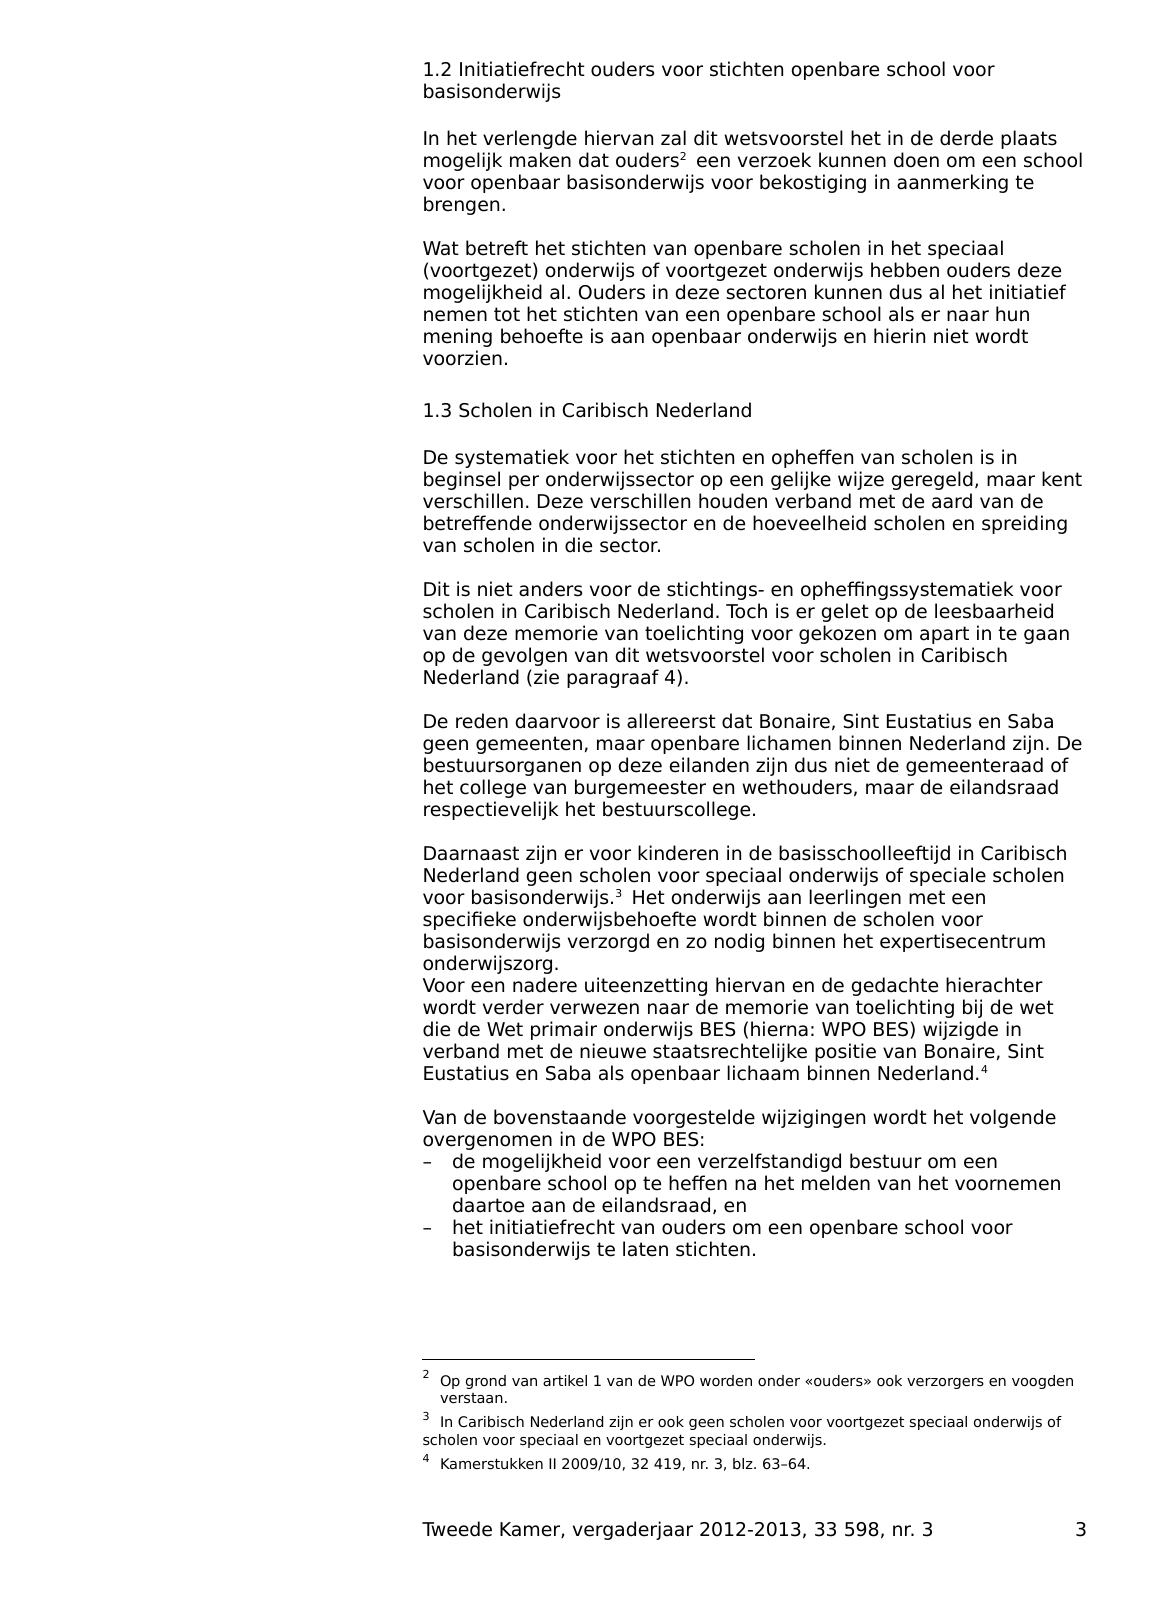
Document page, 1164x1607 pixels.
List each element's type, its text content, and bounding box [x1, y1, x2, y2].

text – de mogelijkheid voor een verzelfstandigd bestuur om een openbare school op te heffen na het melden van het voornemen daartoe aan de eilandsraad, en [422, 1151, 1087, 1217]
text In Caribisch Nederland zijn er ook geen scholen voor voortgezet speciaal onderwijs of [422, 1410, 1087, 1432]
text scholen voor speciaal en voortgezet speciaal onderwijs. [422, 1432, 1087, 1449]
text – het initiatiefrecht van ouders om een openbare school voor basisonderwijs te laten stichten. [422, 1217, 1087, 1261]
subtitle 1.2 Initiatiefrecht ouders voor stichten openbare school voor basisonderwijs [422, 59, 1087, 103]
text In het verlengde hiervan zal dit wetsvoorstel het in de derde plaats mogelijk maken dat ouders een verzoek kunnen doen om een school voor openbaar basisonderwijs voor bekostiging in aanmerking te brengen. [422, 128, 1087, 216]
text Van de bovenstaande voorgestelde wijzigingen wordt het volgende overgenomen in de WPO BES: [422, 1107, 1087, 1151]
subtitle 1.3 Scholen in Caribisch Nederland [422, 400, 1087, 422]
text De systematiek voor het stichten en opheffen van scholen is in beginsel per onderwijssector op een gelijke wijze geregeld, maar kent verschillen. Deze verschillen houden verband met de aard van de betreffende onderwijssector en de hoeveelheid scholen en spreiding van scholen in die sector. [422, 447, 1087, 557]
text Kamerstukken II 2009/10, 32 419, nr. 3, blz. 63–64. [422, 1452, 1087, 1474]
text Wat betreft het stichten van openbare scholen in het speciaal (voortgezet) onderwijs of voortgezet onderwijs hebben ouders deze mogelijkheid al. Ouders in deze sectoren kunnen dus al het initiatief nemen tot het stichten van een openbare school als er naar hun mening behoefte is aan openbaar onderwijs en hierin niet wordt voorzien. [422, 238, 1087, 370]
text De reden daarvoor is allereerst dat Bonaire, Sint Eustatius en Saba geen gemeenten, maar openbare lichamen binnen Nederland zijn. De bestuursorganen op deze eilanden zijn dus niet de gemeenteraad of het college van burgemeester en wethouders, maar de eilandsraad respectievelijk het bestuurscollege. [422, 711, 1087, 821]
text Voor een nadere uiteenzetting hiervan en de gedachte hierachter wordt verder verwezen naar de memorie van toelichting bij de wet die de Wet primair onderwijs BES (hierna: WPO BES) wijzigde in verband met de nieuwe staatsrechtelijke positie van Bonaire, Sint Eustatius en Saba als openbaar lichaam binnen Nederland. [422, 975, 1087, 1085]
text Op grond van artikel 1 van de WPO worden onder «ouders» ook verzorgers en voogden verstaan. [422, 1368, 1087, 1407]
text Daarnaast zijn er voor kinderen in de basisschoolleeftijd in Caribisch Nederland geen scholen voor speciaal onderwijs of speciale scholen voor basisonderwijs. Het onderwijs aan leerlingen met een specifieke onderwijsbehoefte wordt binnen de scholen voor basisonderwijs verzorgd en zo nodig binnen het expertisecentrum onderwijszorg. [422, 843, 1087, 975]
text Dit is niet anders voor de stichtings- en opheffingssystematiek voor scholen in Caribisch Nederland. Toch is er gelet op de leesbaarheid van deze memorie van toelichting voor gekozen om apart in te gaan op de gevolgen van dit wetsvoorstel voor scholen in Caribisch Nederland (zie paragraaf 4). [422, 579, 1087, 689]
